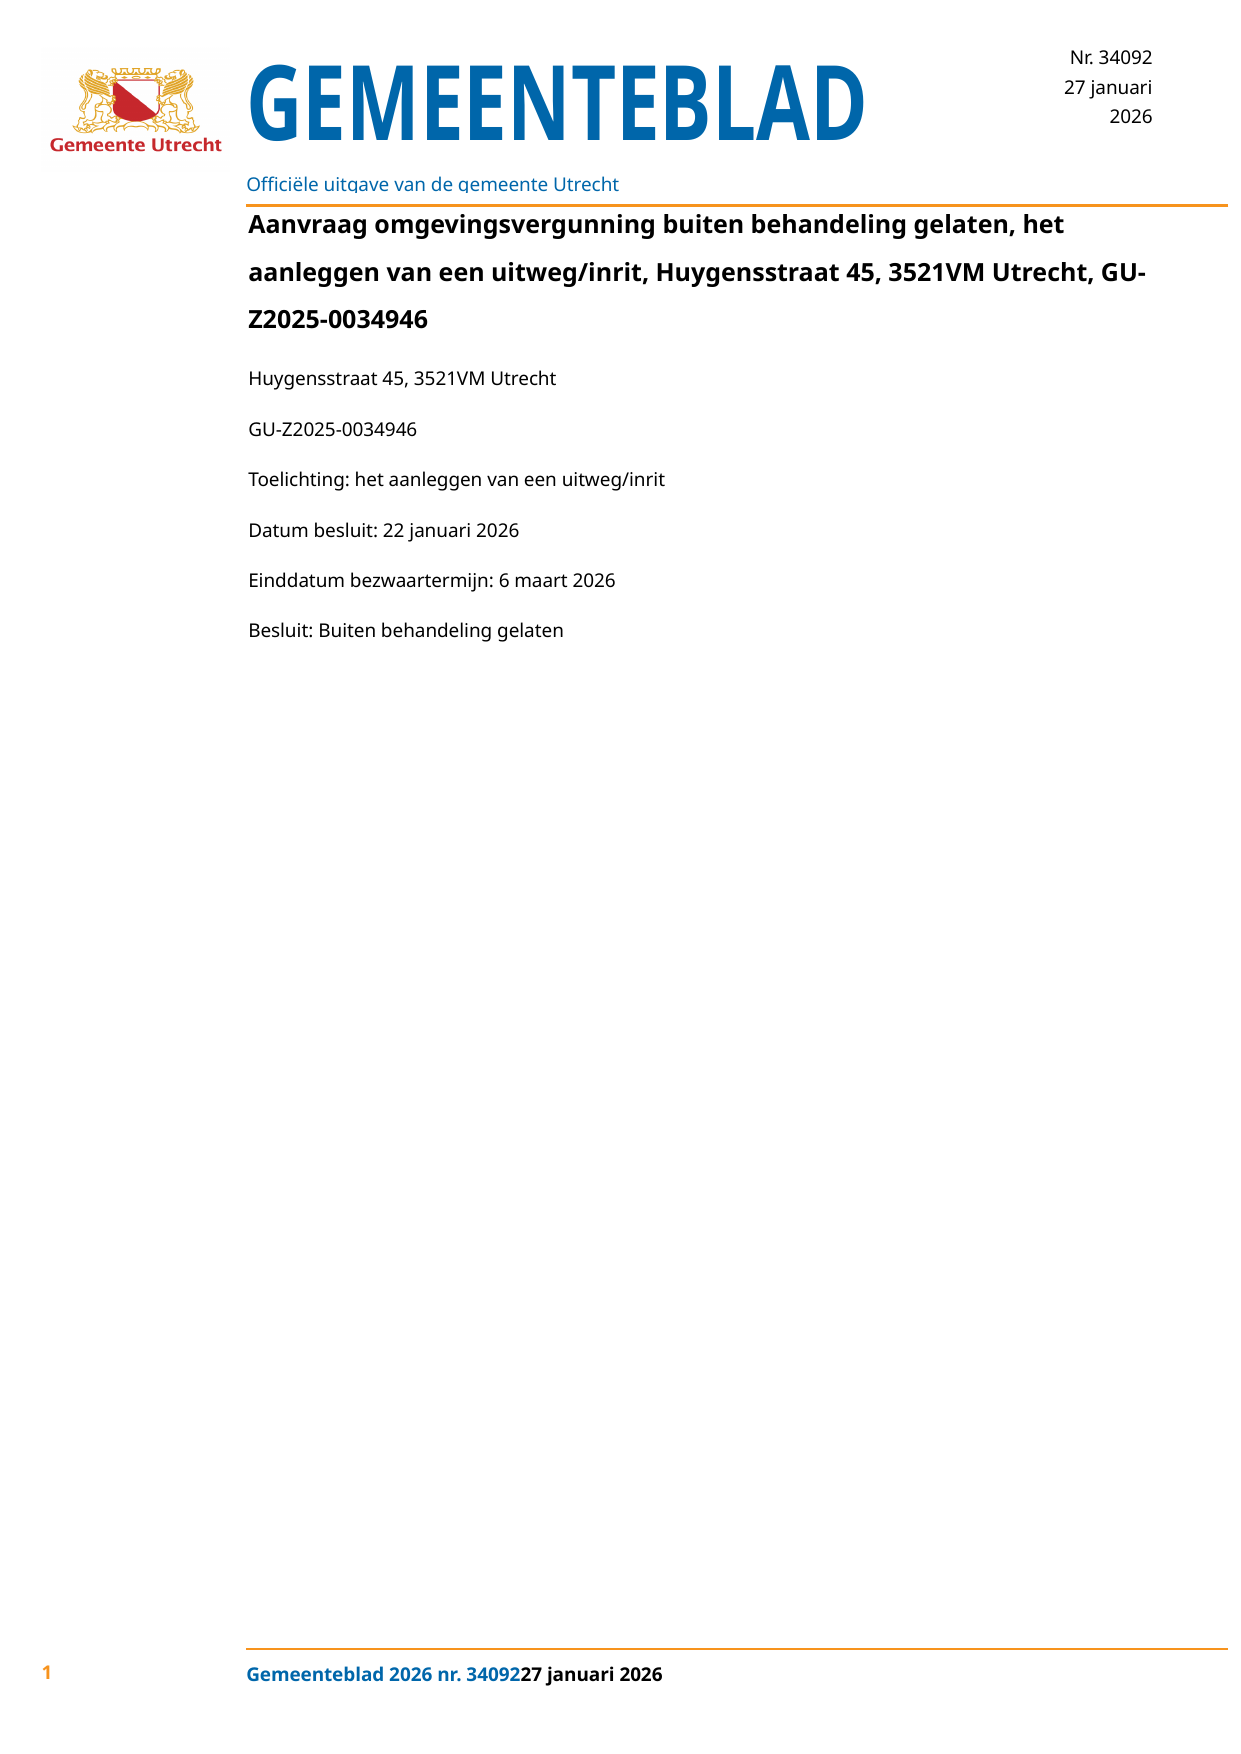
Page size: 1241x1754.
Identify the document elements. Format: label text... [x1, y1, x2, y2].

text Aanvraag omgevingsvergunning buiten behandeling gelaten, het aanleggen van een uitweg/inrit, Huygensstraat 45, 3521VM Utrecht, GU-Z2025-0034946 [248, 207, 1152, 336]
text Einddatum bezwaartermijn: 6 maart 2026 [248, 567, 1152, 593]
text Datum besluit: 22 januari 2026 [248, 517, 1152, 542]
text Toelichting: het aanleggen van een uitweg/inrit [248, 466, 1152, 492]
text GU-Z2025-0034946 [248, 416, 1152, 442]
picture [41, 47, 231, 172]
text Huygensstraat 45, 3521VM Utrecht [248, 366, 1152, 391]
text Besluit: Buiten behandeling gelaten [248, 618, 1152, 643]
